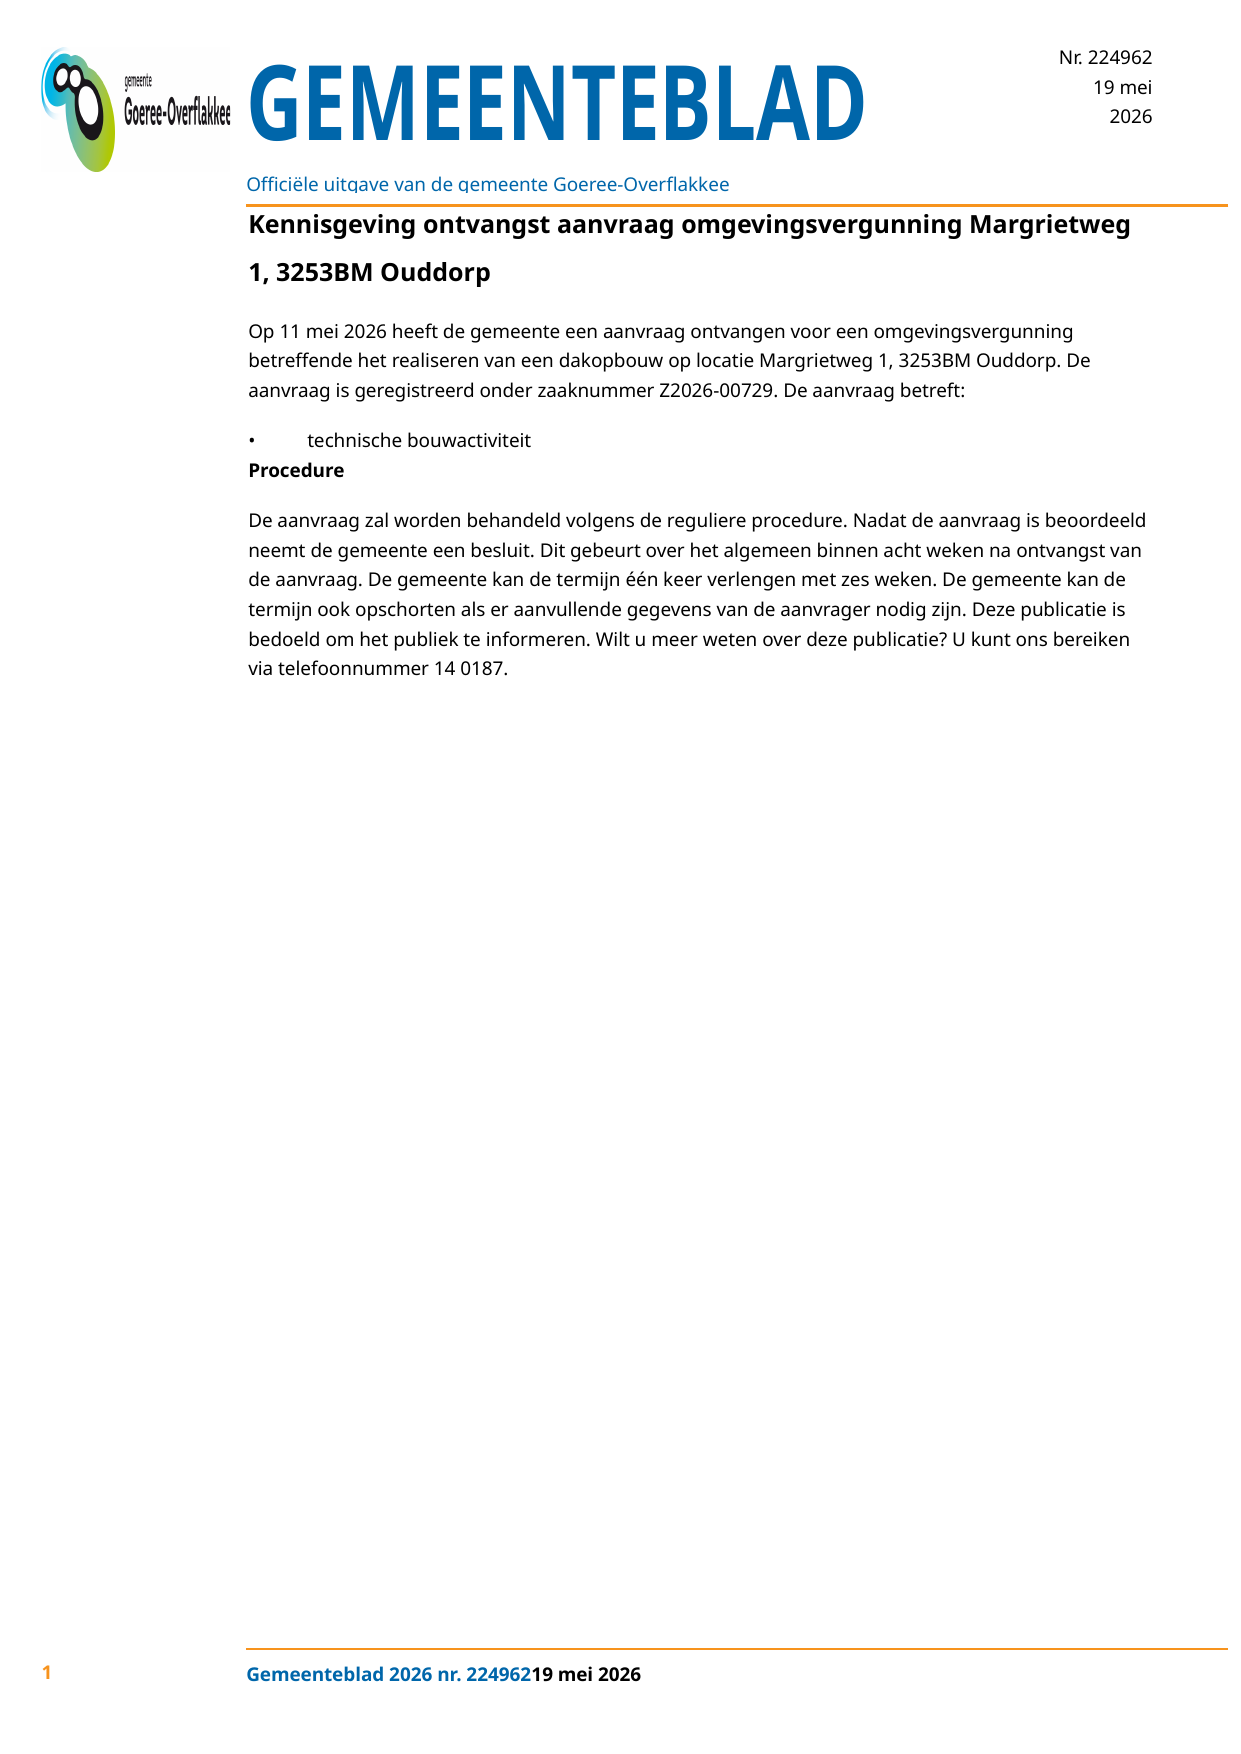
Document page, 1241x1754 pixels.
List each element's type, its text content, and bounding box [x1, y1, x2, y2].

text Kennisgeving ontvangst aanvraag omgevingsvergunning Margrietweg 1, 3253BM Ouddorp [248, 207, 1152, 288]
list technische bouwactiviteit [248, 427, 1152, 453]
text Op 11 mei 2026 heeft de gemeente een aanvraag ontvangen voor een omgevingsvergunning betreffende het realiseren van een dakopbouw op locatie Margrietweg 1, 3253BM Ouddorp. De aanvraag is geregistreerd onder zaaknummer Z2026-00729. De aanvraag betreft: [248, 318, 1152, 403]
text De aanvraag zal worden behandeld volgens de reguliere procedure. Nadat de aanvraag is beoordeeld neemt de gemeente een besluit. Dit gebeurt over het algemeen binnen acht weken na ontvangst van de aanvraag. De gemeente kan de termijn één keer verlengen met zes weken. De gemeente kan de termijn ook opschorten als er aanvullende gegevens van de aanvrager nodig zijn. Deze publicatie is bedoeld om het publiek te informeren. Wilt u meer weten over deze publicatie? U kunt ons bereiken via telefoonnummer 14 0187. [248, 507, 1152, 681]
text Procedure [248, 457, 1152, 483]
picture [41, 47, 231, 172]
